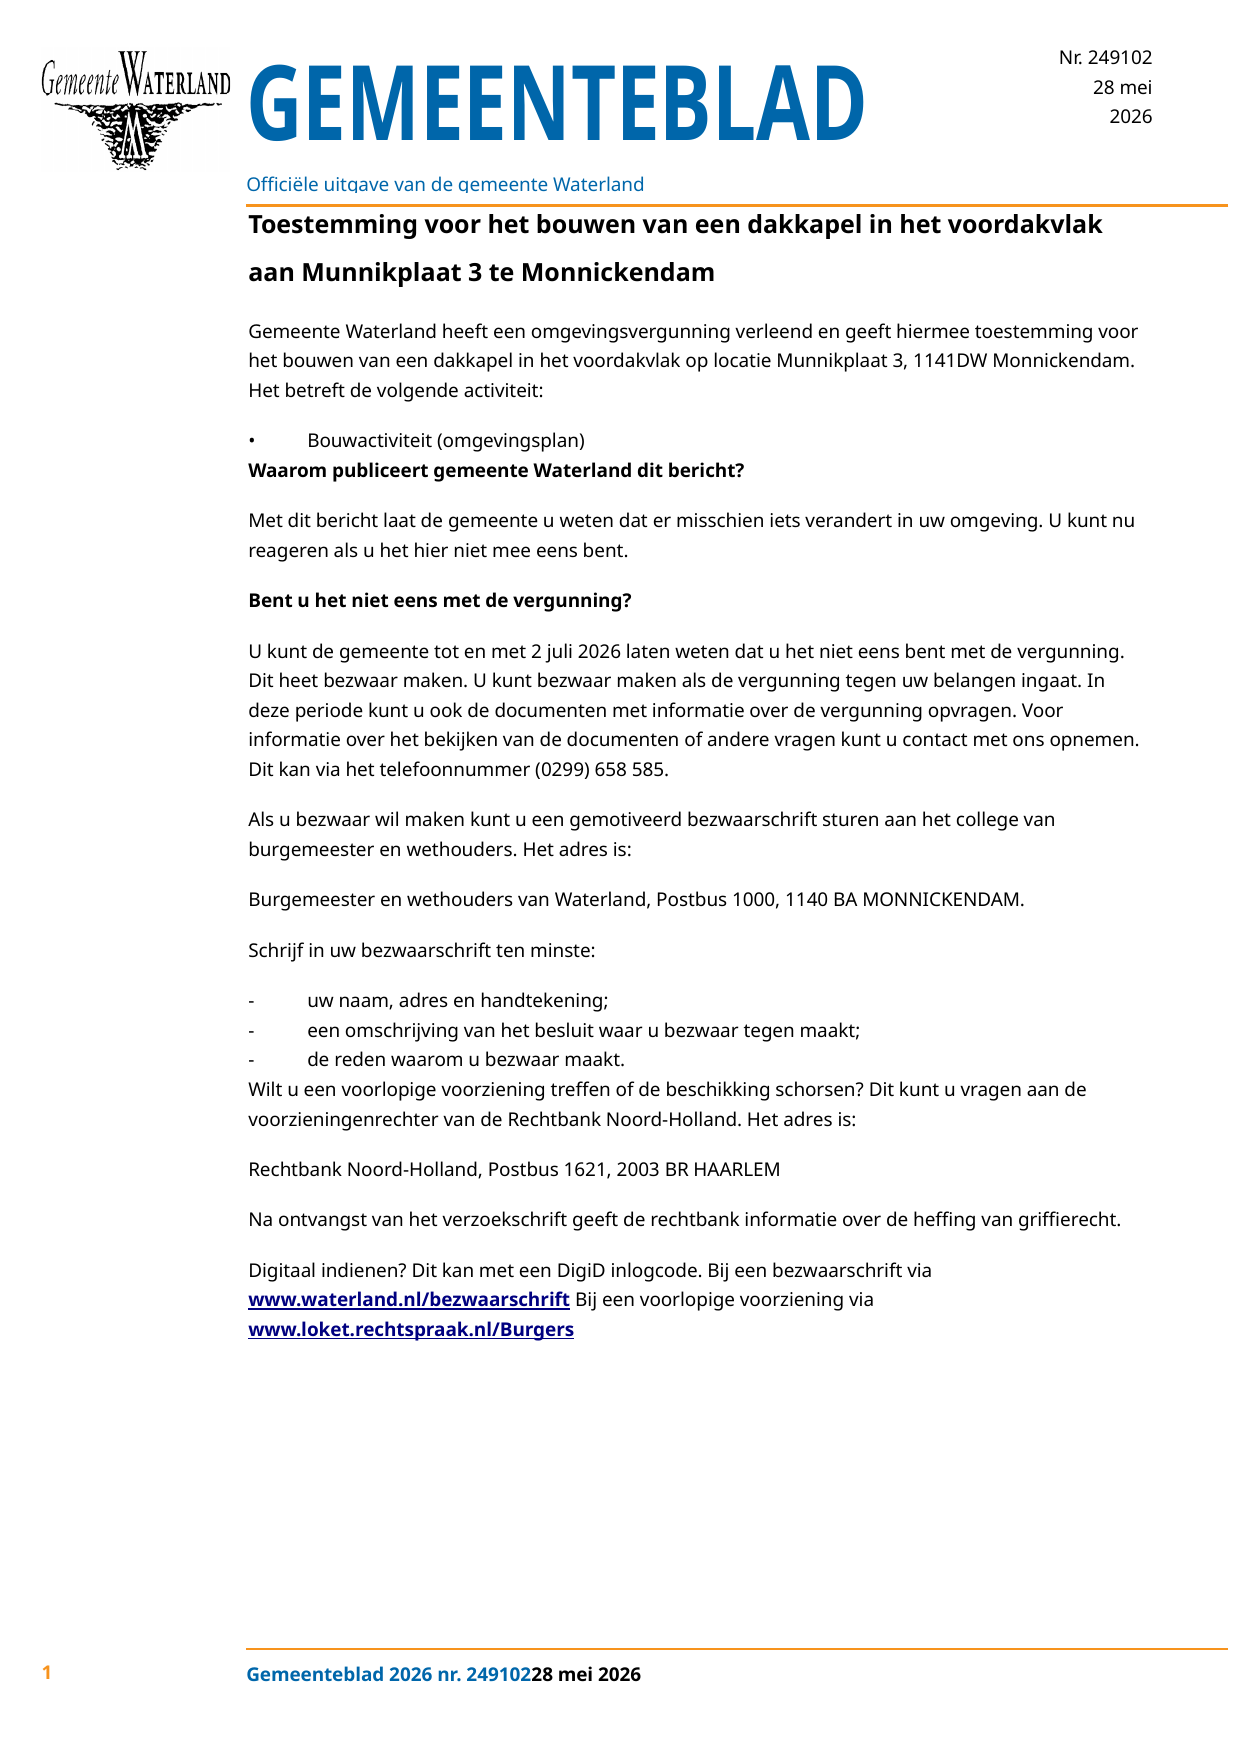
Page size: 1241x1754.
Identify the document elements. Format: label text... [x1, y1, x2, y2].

text Rechtbank Noord-Holland, Postbus 1621, 2003 BR HAARLEM [248, 1156, 1152, 1182]
list uw naam, adres en handtekening; [248, 987, 1152, 1013]
list de reden waarom u bezwaar maakt. [248, 1047, 1152, 1072]
text Burgemeester en wethouders van Waterland, Postbus 1000, 1140 BA MONNICKENDAM. [248, 887, 1152, 912]
text Waarom publiceert gemeente Waterland dit bericht? [248, 457, 1152, 483]
text Schrijf in uw bezwaarschrift ten minste: [248, 937, 1152, 963]
text Als u bezwaar wil maken kunt u een gemotiveerd bezwaarschrift sturen aan het college van burgemeester en wethouders. Het adres is: [248, 807, 1152, 862]
text Na ontvangst van het verzoekschrift geeft de rechtbank informatie over de heffing van griffierecht. [248, 1207, 1152, 1232]
text Bent u het niet eens met de vergunning? [248, 587, 1152, 613]
list een omschrijving van het besluit waar u bezwaar tegen maakt; [248, 1017, 1152, 1043]
text Gemeente Waterland heeft een omgevingsvergunning verleend en geeft hiermee toestemming voor het bouwen van een dakkapel in het voordakvlak op locatie Munnikplaat 3, 1141DW Monnickendam. Het betreft de volgende activiteit: [248, 318, 1152, 403]
text Wilt u een voorlopige voorziening treffen of de beschikking schorsen? Dit kunt u vragen aan de voorzieningenrechter van de Rechtbank Noord-Holland. Het adres is: [248, 1076, 1152, 1132]
text Met dit bericht laat de gemeente u weten dat er misschien iets verandert in uw omgeving. U kunt nu reageren als u het hier niet mee eens bent. [248, 507, 1152, 563]
text Digitaal indienen? Dit kan met een DigiD inlogcode. Bij een bezwaarschrift via www.waterland.nl/bezwaarschrift Bij een voorlopige voorziening via www.loket.rechtspraak.nl/Burgers [248, 1257, 1152, 1342]
list Bouwactiviteit (omgevingsplan) [248, 427, 1152, 453]
picture [41, 47, 231, 172]
text U kunt de gemeente tot en met 2 juli 2026 laten weten dat u het niet eens bent met de vergunning. Dit heet bezwaar maken. U kunt bezwaar maken als de vergunning tegen uw belangen ingaat. In deze periode kunt u ook de documenten met informatie over de vergunning opvragen. Voor informatie over het bekijken van de documenten of andere vragen kunt u contact met ons opnemen. Dit kan via het telefoonnummer (0299) 658 585. [248, 638, 1152, 782]
text Toestemming voor het bouwen van een dakkapel in het voordakvlak aan Munnikplaat 3 te Monnickendam [248, 207, 1152, 288]
